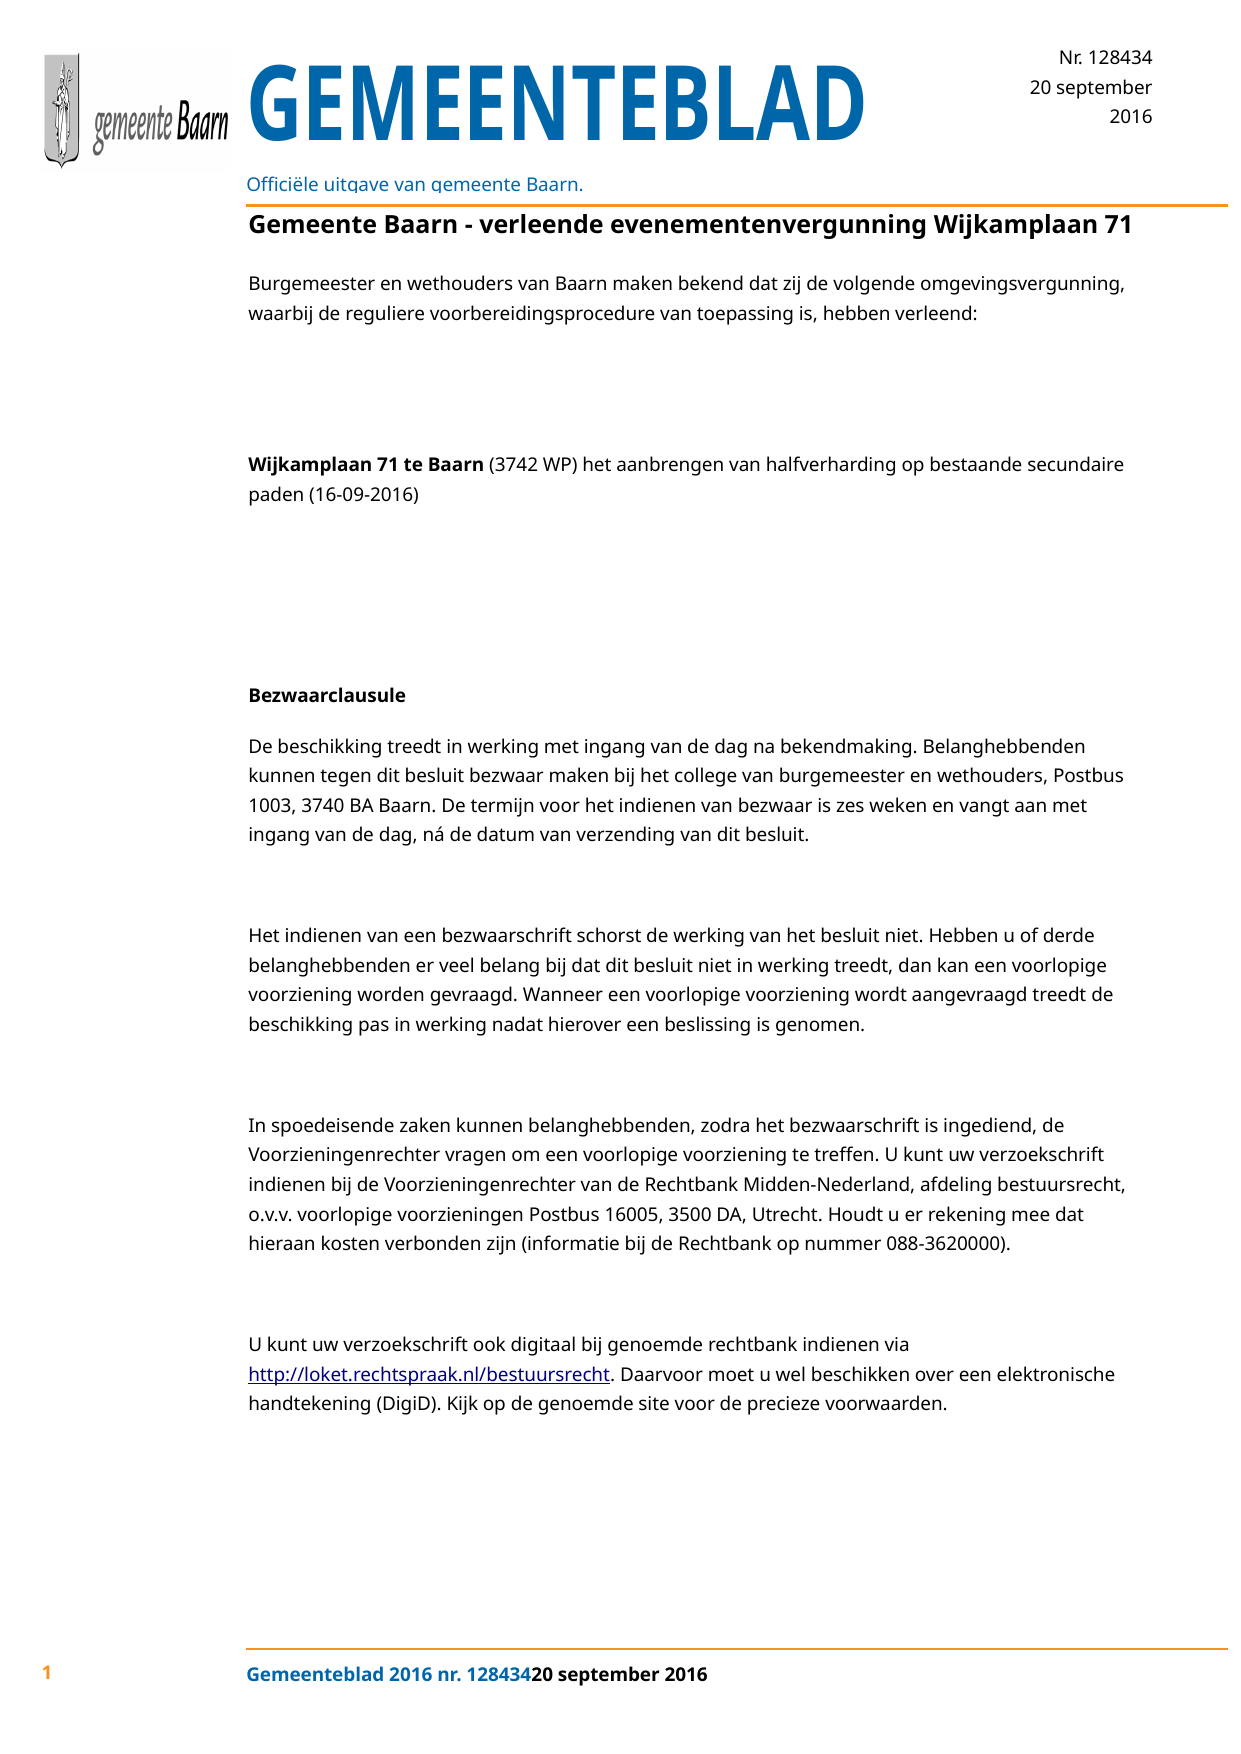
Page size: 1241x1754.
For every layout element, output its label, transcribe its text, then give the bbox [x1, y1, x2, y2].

text In spoedeisende zaken kunnen belanghebbenden, zodra het bezwaarschrift is ingediend, de Voorzieningenrechter vragen om een voorlopige voorziening te treffen. U kunt uw verzoekschrift indienen bij de Voorzieningenrechter van de Rechtbank Midden-Nederland, afdeling bestuursrecht, o.v.v. voorlopige voorzieningen Postbus 16005, 3500 DA, Utrecht. Houdt u er rekening mee dat hieraan kosten verbonden zijn (informatie bij de Rechtbank op nummer 088-3620000). [248, 1112, 1152, 1256]
text Het indienen van een bezwaarschrift schorst de werking van het besluit niet. Hebben u of derde belanghebbenden er veel belang bij dat dit besluit niet in werking treedt, dan kan een voorlopige voorziening worden gevraagd. Wanneer een voorlopige voorziening wordt aangevraagd treedt de beschikking pas in werking nadat hierover een beslissing is genomen. [248, 922, 1152, 1037]
text Wijkamplaan 71 te Baarn (3742 WP) het aanbrengen van halfverharding op bestaande secundaire paden (16-09-2016) [248, 451, 1152, 506]
text Gemeente Baarn - verleende evenementenvergunning Wijkamplaan 71 [248, 207, 1152, 241]
text De beschikking treedt in werking met ingang van de dag na bekendmaking. Belanghebbenden kunnen tegen dit besluit bezwaar maken bij het college van burgemeester en wethouders, Postbus 1003, 3740 BA Baarn. De termijn voor het indienen van bezwaar is zes weken en vangt aan met ingang van de dag, ná de datum van verzending van dit besluit. [248, 733, 1152, 847]
text Bezwaarclausule [248, 682, 1152, 708]
text Burgemeester en wethouders van Baarn maken bekend dat zij de volgende omgevingsvergunning, waarbij de reguliere voorbereidingsprocedure van toepassing is, hebben verleend: [248, 270, 1152, 326]
text U kunt uw verzoekschrift ook digitaal bij genoemde rechtbank indienen via http://loket.rechtspraak.nl/bestuursrecht. Daarvoor moet u wel beschikken over een elektronische handtekening (DigiD). Kijk op de genoemde site voor de precieze voorwaarden. [248, 1331, 1152, 1416]
picture [41, 47, 231, 172]
